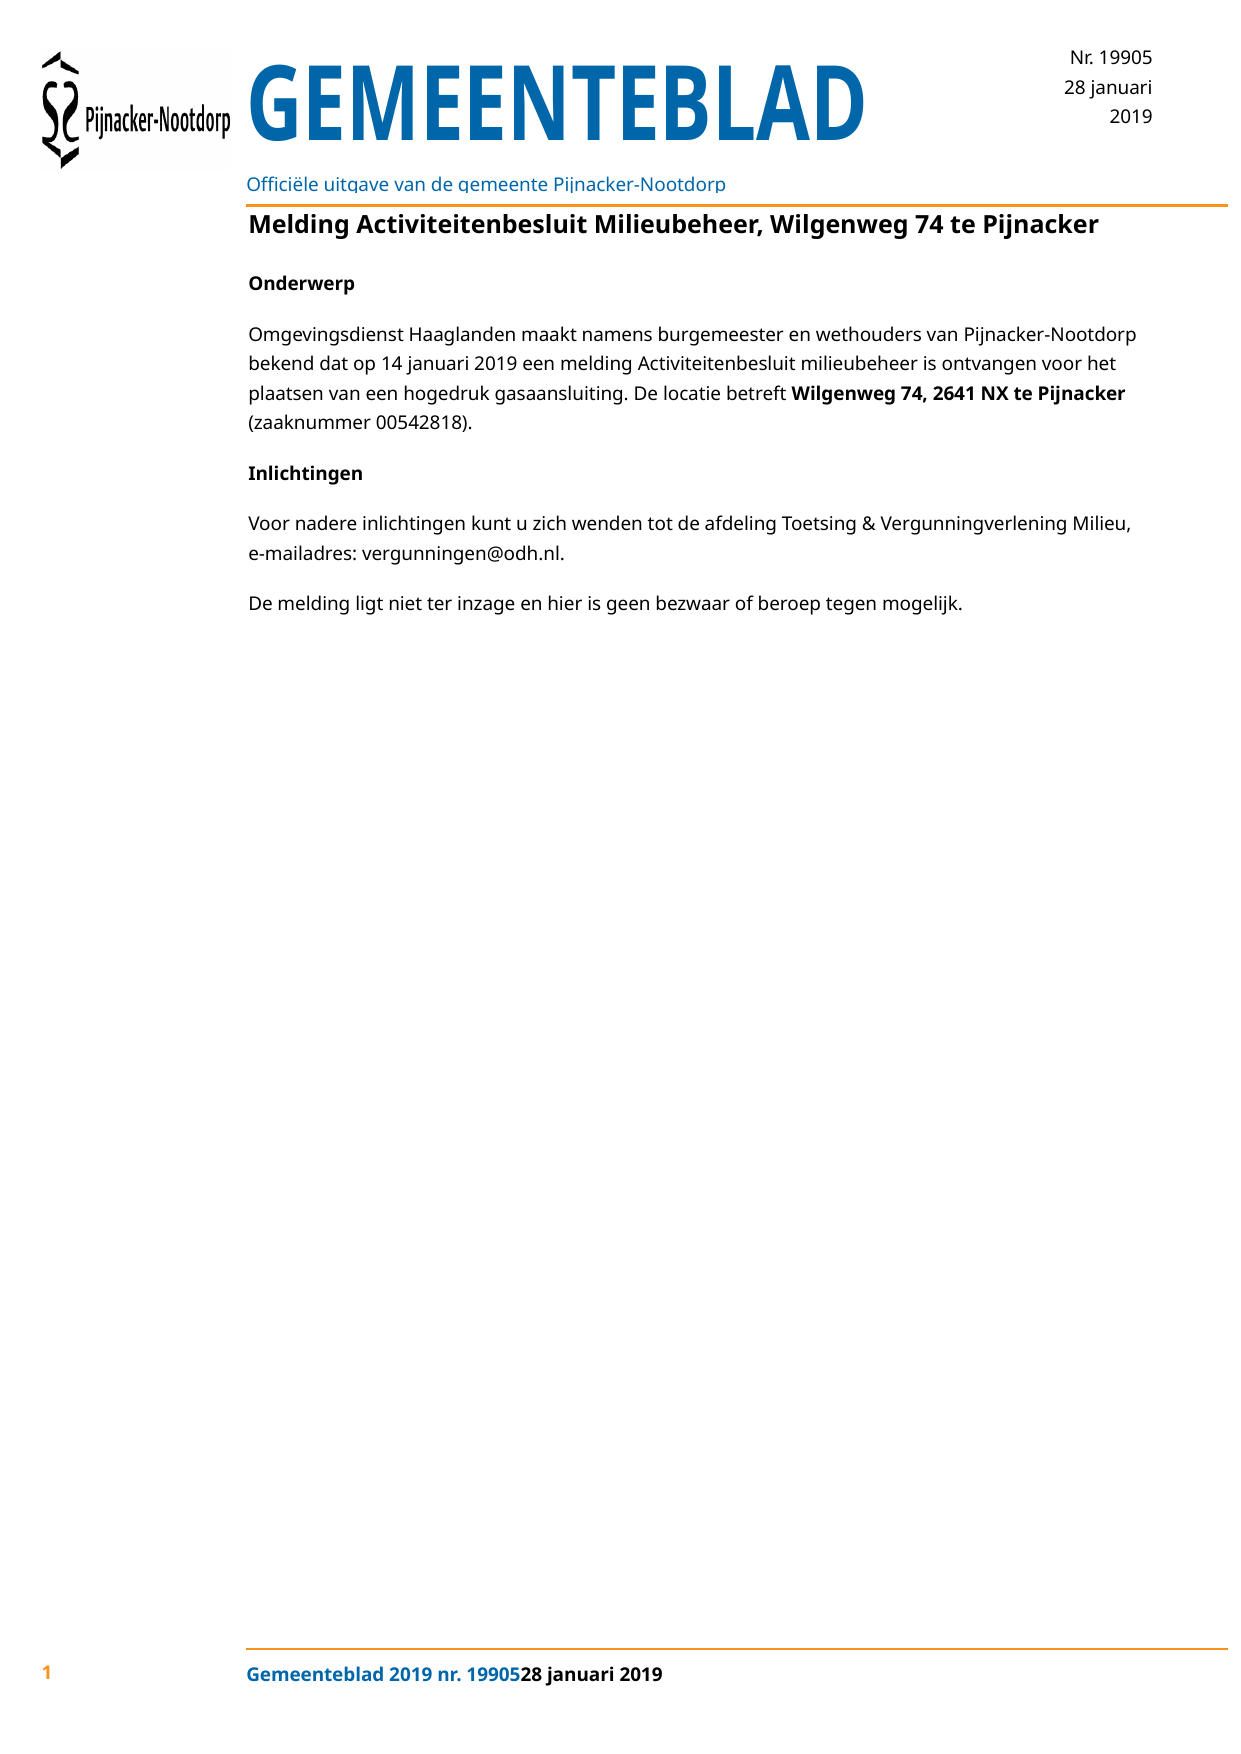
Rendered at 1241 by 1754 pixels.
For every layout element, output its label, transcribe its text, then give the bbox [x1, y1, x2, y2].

picture [41, 47, 231, 172]
text Melding Activiteitenbesluit Milieubeheer, Wilgenweg 74 te Pijnacker [248, 207, 1152, 241]
text Omgevingsdienst Haaglanden maakt namens burgemeester en wethouders van Pijnacker-Nootdorp bekend dat op 14 januari 2019 een melding Activiteitenbesluit milieubeheer is ontvangen voor het plaatsen van een hogedruk gasaansluiting. De locatie betreft Wilgenweg 74, 2641 NX te Pijnacker (zaaknummer 00542818). [248, 321, 1152, 435]
text Inlichtingen [248, 460, 1152, 486]
text Voor nadere inlichtingen kunt u zich wenden tot de afdeling Toetsing & Vergunningverlening Milieu, e-mailadres: vergunningen@odh.nl. [248, 510, 1152, 566]
text Onderwerp [248, 270, 1152, 296]
text De melding ligt niet ter inzage en hier is geen bezwaar of beroep tegen mogelijk. [248, 590, 1152, 616]
